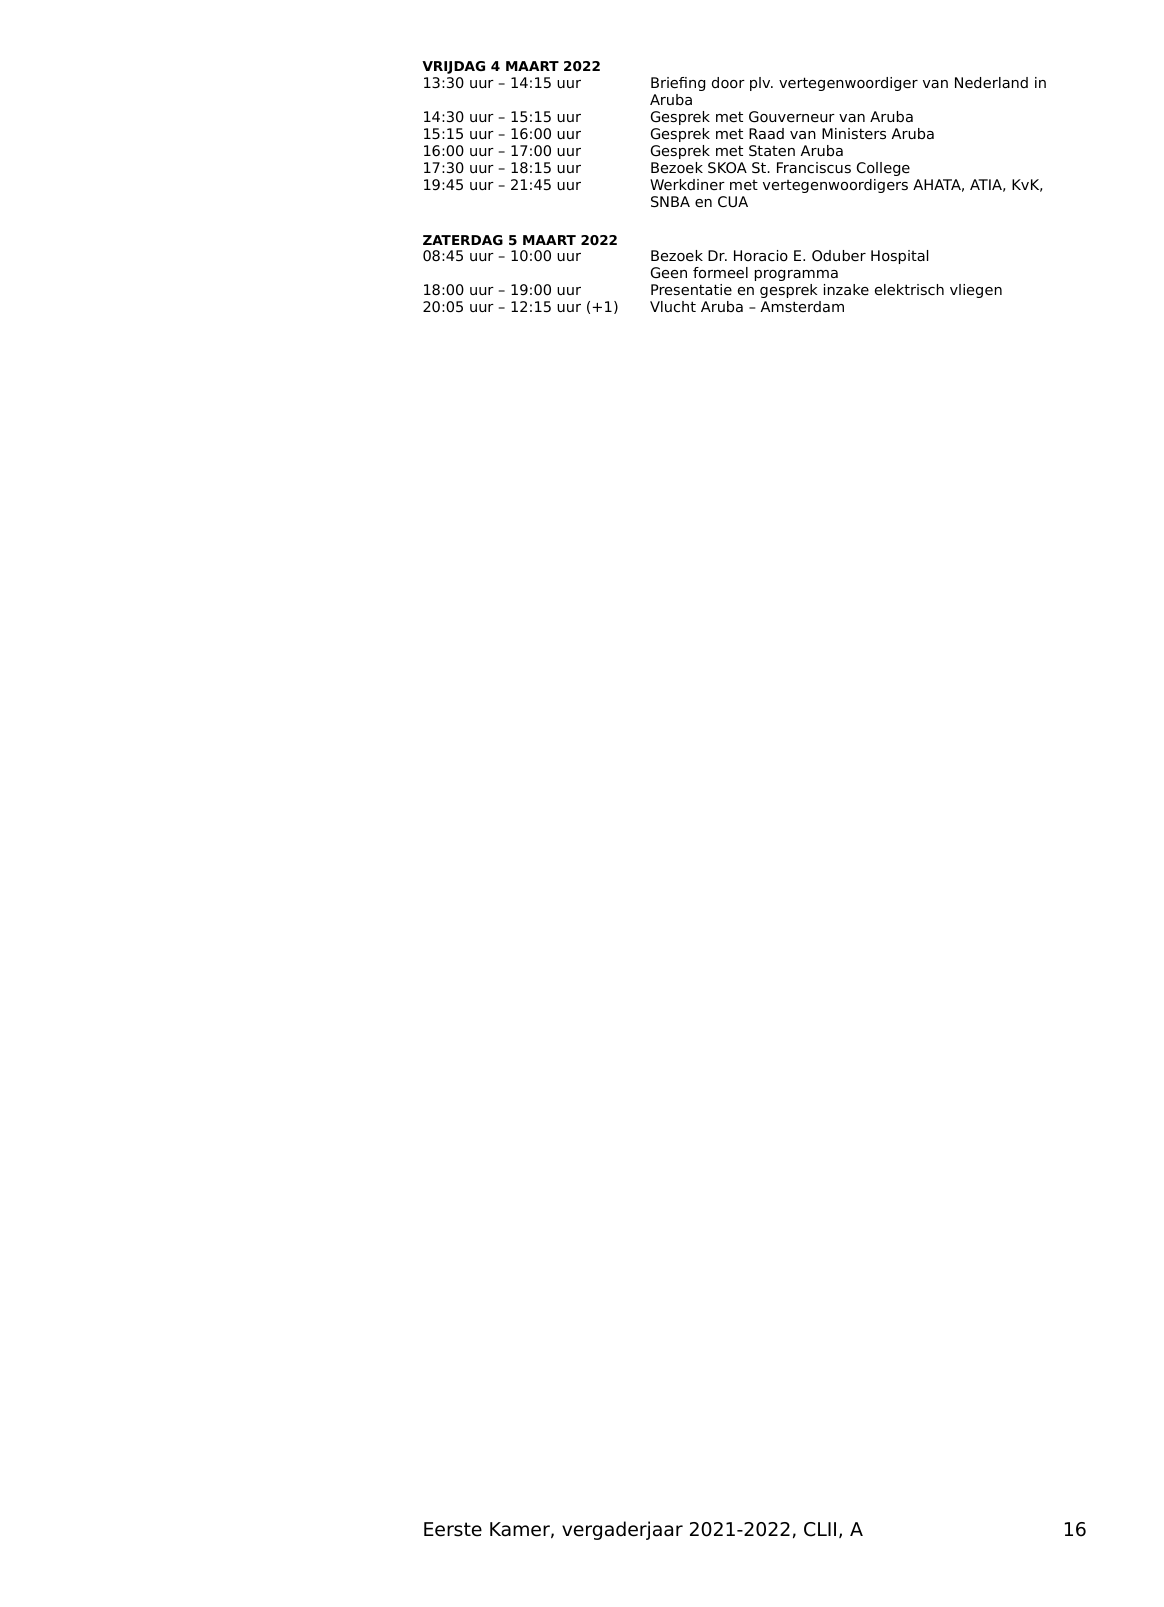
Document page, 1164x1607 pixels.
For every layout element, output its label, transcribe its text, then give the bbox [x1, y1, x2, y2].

table_cell Gesprek met Staten Aruba [644, 143, 1087, 160]
table_cell Bezoek Dr. Horacio E. Oduber Hospital [644, 248, 1087, 265]
table_cell Presentatie en gesprek inzake elektrisch vliegen [644, 282, 1087, 299]
table_cell Gesprek met Raad van Ministers Aruba [644, 126, 1087, 143]
table_cell 20:05 uur – 12:15 uur (+1) [422, 299, 644, 316]
table_cell Gesprek met Gouverneur van Aruba [644, 109, 1087, 126]
table_cell 16:00 uur – 17:00 uur [422, 143, 644, 160]
table_cell 19:45 uur – 21:45 uur [422, 177, 644, 211]
table_cell 17:30 uur – 18:15 uur [422, 160, 644, 177]
table_cell [422, 265, 644, 282]
table_cell 15:15 uur – 16:00 uur [422, 126, 644, 143]
table_cell Bezoek SKOA St. Franciscus College [644, 160, 1087, 177]
table_cell Briefing door plv. vertegenwoordiger van Nederland in Aruba [644, 75, 1087, 109]
table_cell 13:30 uur – 14:15 uur [422, 75, 644, 109]
table_cell 14:30 uur – 15:15 uur [422, 109, 644, 126]
table_cell Vlucht Aruba – Amsterdam [644, 299, 1087, 316]
table_header VRIJDAG 4 MAART 2022 [422, 59, 1087, 75]
table_cell Werkdiner met vertegenwoordigers AHATA, ATIA, KvK, SNBA en CUA [644, 177, 1087, 211]
table_cell 18:00 uur – 19:00 uur [422, 282, 644, 299]
table_cell Geen formeel programma [644, 265, 1087, 282]
table_header ZATERDAG 5 MAART 2022 [422, 233, 1087, 248]
table_cell 08:45 uur – 10:00 uur [422, 248, 644, 265]
